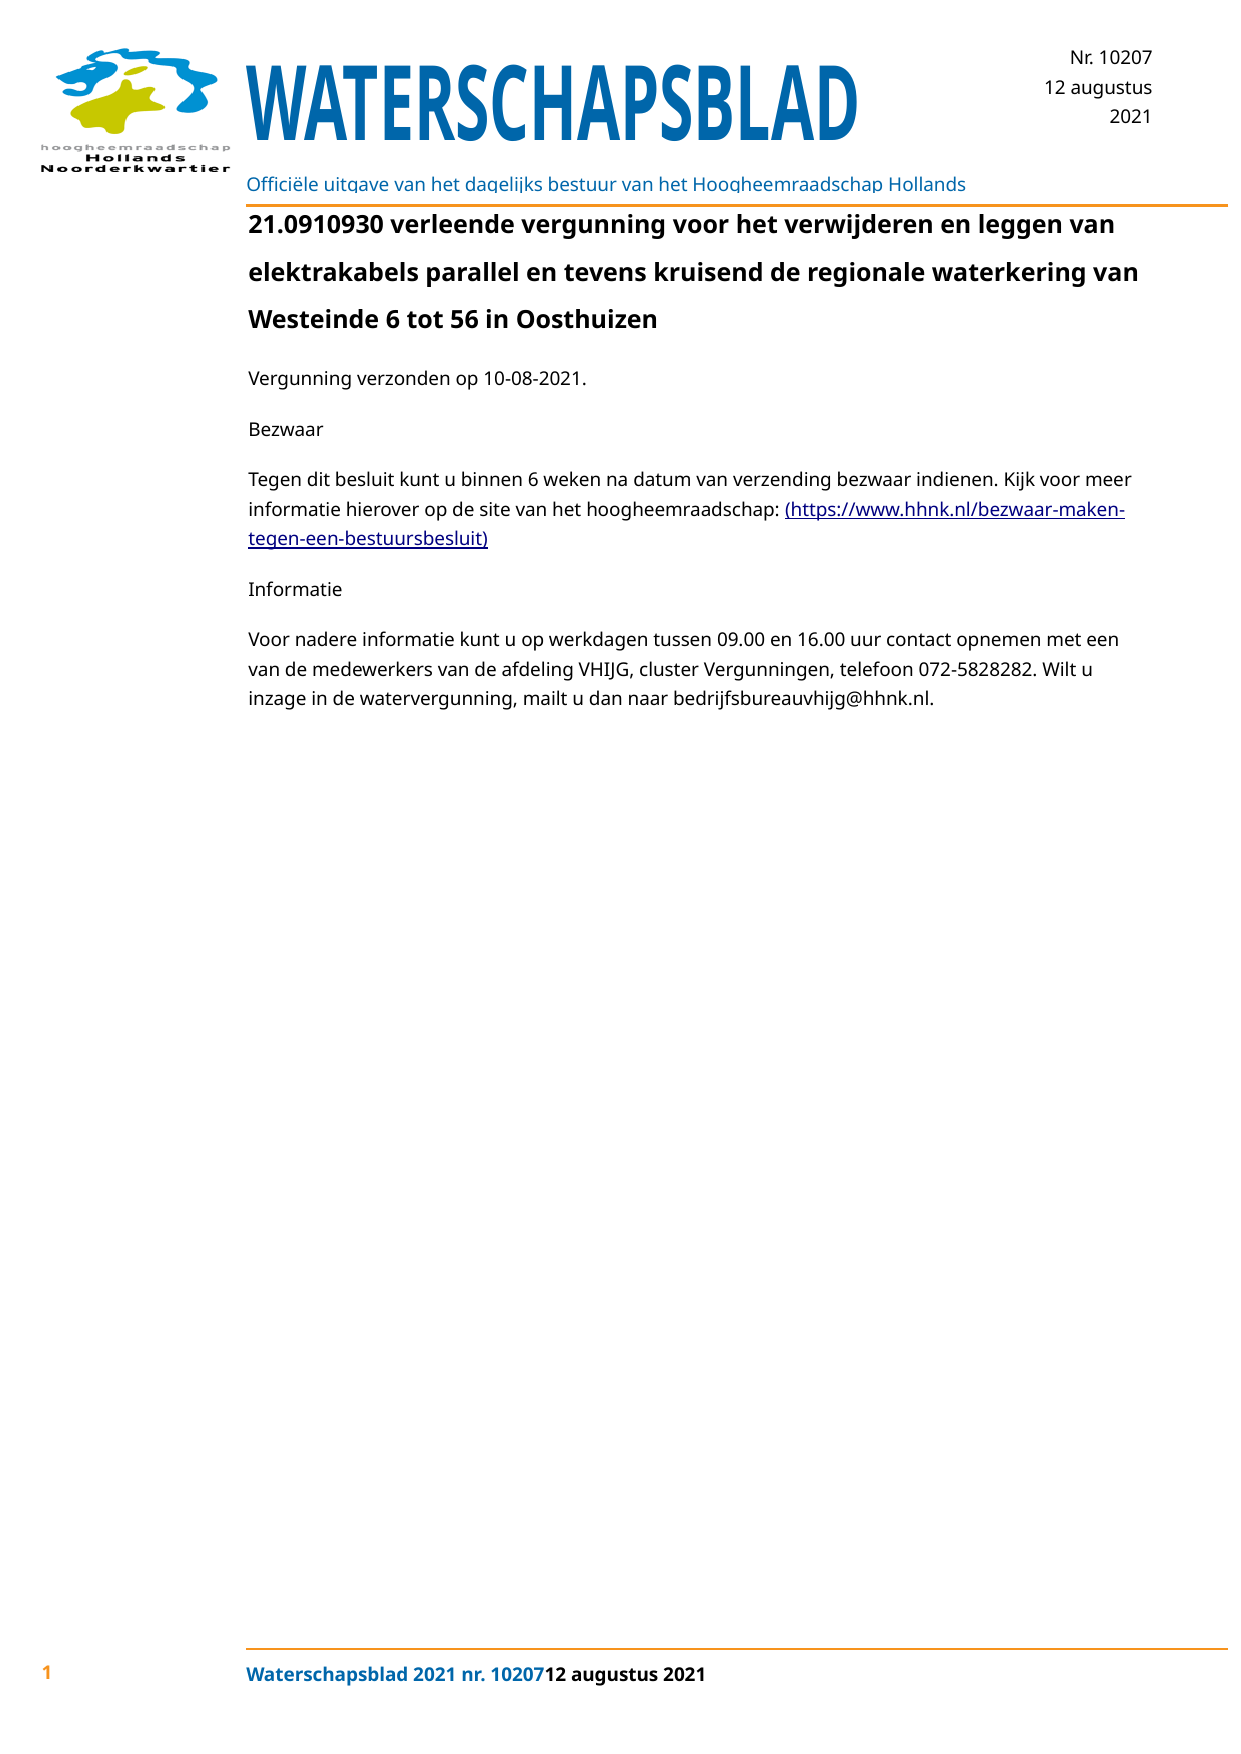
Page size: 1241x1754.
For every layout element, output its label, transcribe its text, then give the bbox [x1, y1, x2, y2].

text Informatie [248, 576, 1152, 602]
text 21.0910930 verleende vergunning voor het verwijderen en leggen van elektrakabels parallel en tevens kruisend de regionale waterkering van Westeinde 6 tot 56 in Oosthuizen [248, 207, 1152, 336]
text Bezwaar [248, 416, 1152, 442]
text Tegen dit besluit kunt u binnen 6 weken na datum van verzending bezwaar indienen. Kijk voor meer informatie hierover op de site van het hoogheemraadschap: (https://www.hhnk.nl/bezwaar-maken-tegen-een-bestuursbesluit) [248, 466, 1152, 551]
picture [41, 47, 231, 172]
text Voor nadere informatie kunt u op werkdagen tussen 09.00 en 16.00 uur contact opnemen met een van de medewerkers van de afdeling VHIJG, cluster Vergunningen, telefoon 072-5828282. Wilt u inzage in de watervergunning, mailt u dan naar bedrijfsbureauvhijg@hhnk.nl. [248, 626, 1152, 711]
text Vergunning verzonden op 10-08-2021. [248, 366, 1152, 391]
